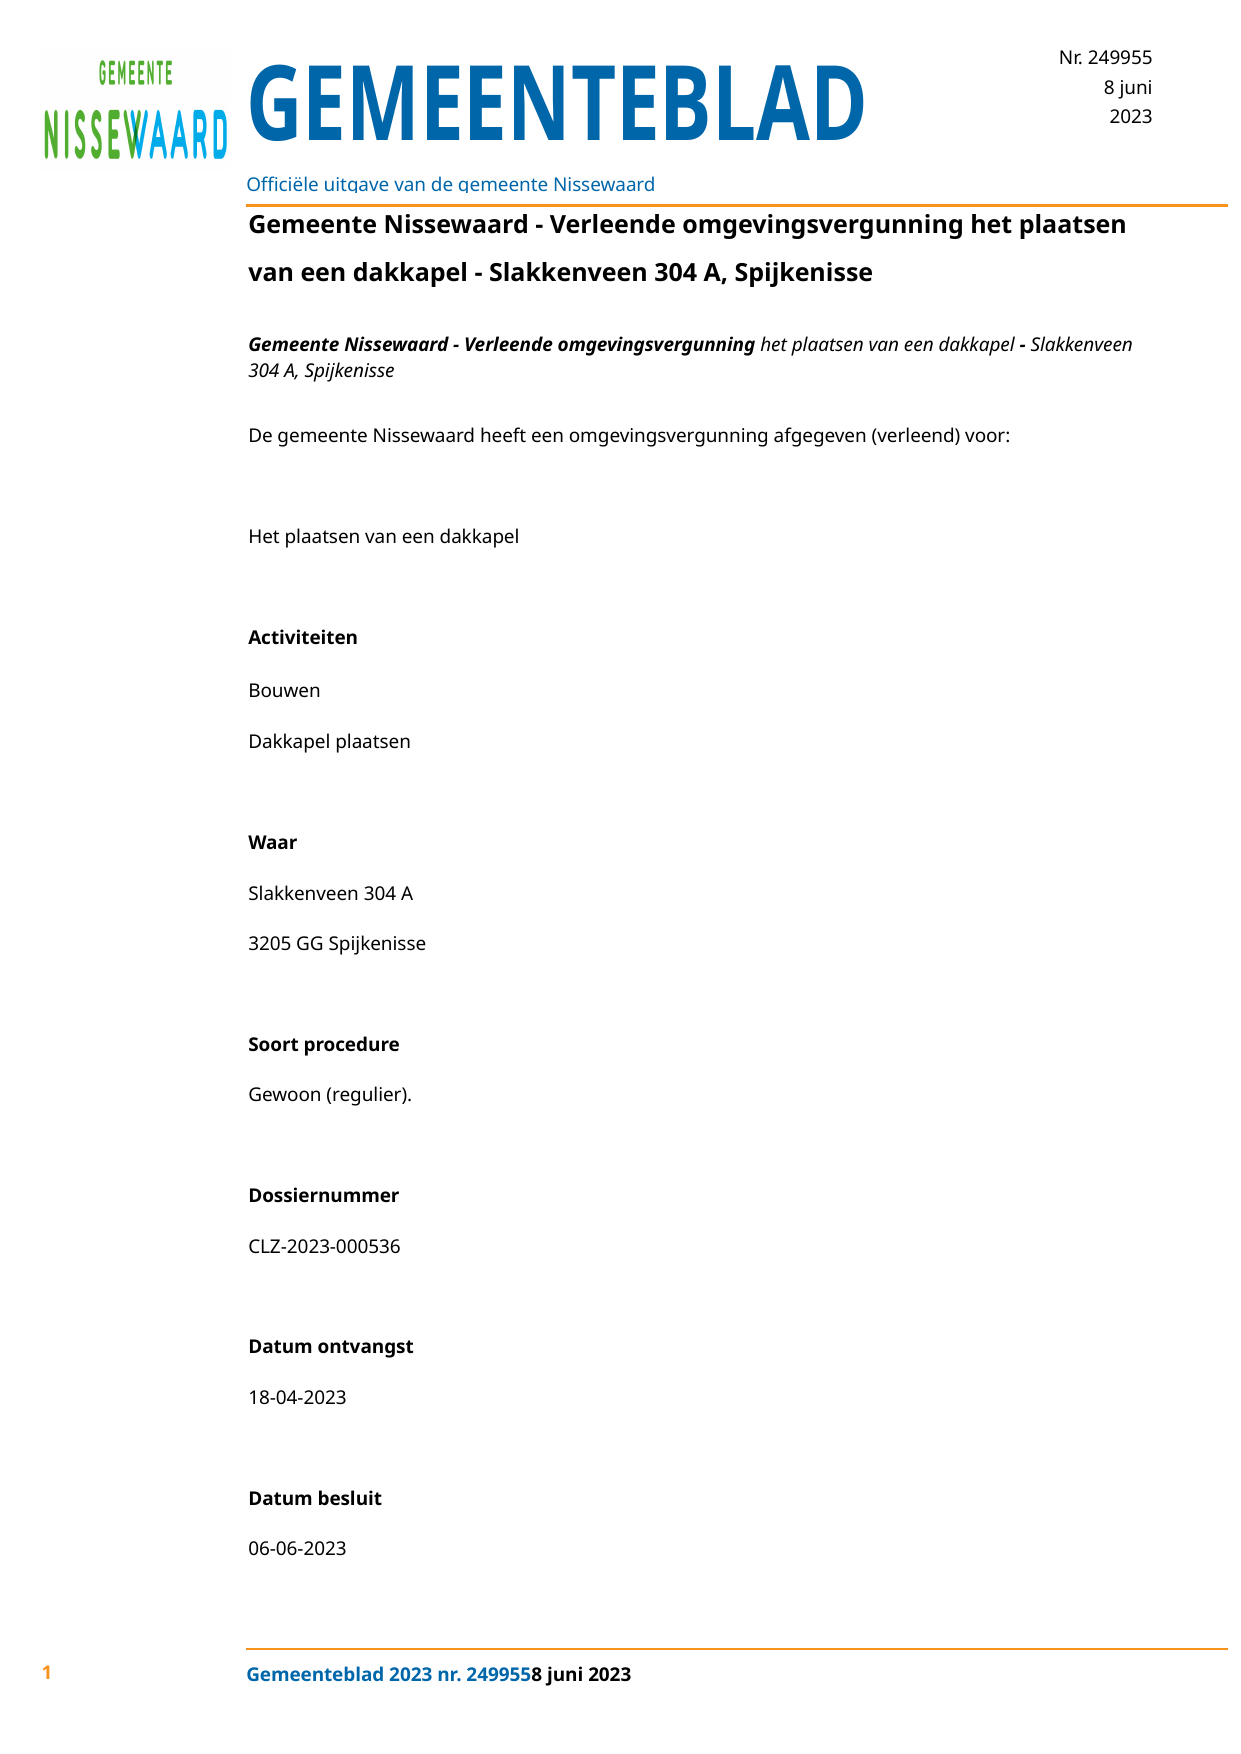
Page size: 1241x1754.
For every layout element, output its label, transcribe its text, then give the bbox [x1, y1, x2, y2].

text Dossiernummer [248, 1182, 1152, 1208]
text Datum ontvangst [248, 1334, 1152, 1359]
text Gewoon (regulier). [248, 1082, 1152, 1107]
text Gemeente Nissewaard - Verleende omgevingsvergunning het plaatsen van een dakkapel - Slakkenveen 304 A, Spijkenisse [248, 207, 1152, 288]
text Slakkenveen 304 A [248, 880, 1152, 906]
text Dakkapel plaatsen [248, 729, 1152, 754]
text 06-06-2023 [248, 1535, 1152, 1561]
text 18-04-2023 [248, 1384, 1152, 1410]
text CLZ-2023-000536 [248, 1233, 1152, 1258]
text ﻿Bouwen [248, 674, 1152, 703]
text Gemeente Nissewaard - Verleende omgevingsvergunning het plaatsen van een dakkapel - Slakkenveen 304 A, Spijkenisse [248, 331, 1152, 383]
text Soort procedure [248, 1031, 1152, 1057]
text Waar [248, 829, 1152, 855]
text Het plaatsen van een dakkapel [248, 523, 1152, 549]
picture [41, 47, 231, 172]
text De gemeente Nissewaard heeft een omgevingsvergunning afgegeven (verleend) voor: [248, 422, 1152, 448]
text Activiteiten [248, 624, 1152, 649]
text 3205 GG Spijkenisse [248, 930, 1152, 956]
text Datum besluit [248, 1485, 1152, 1511]
